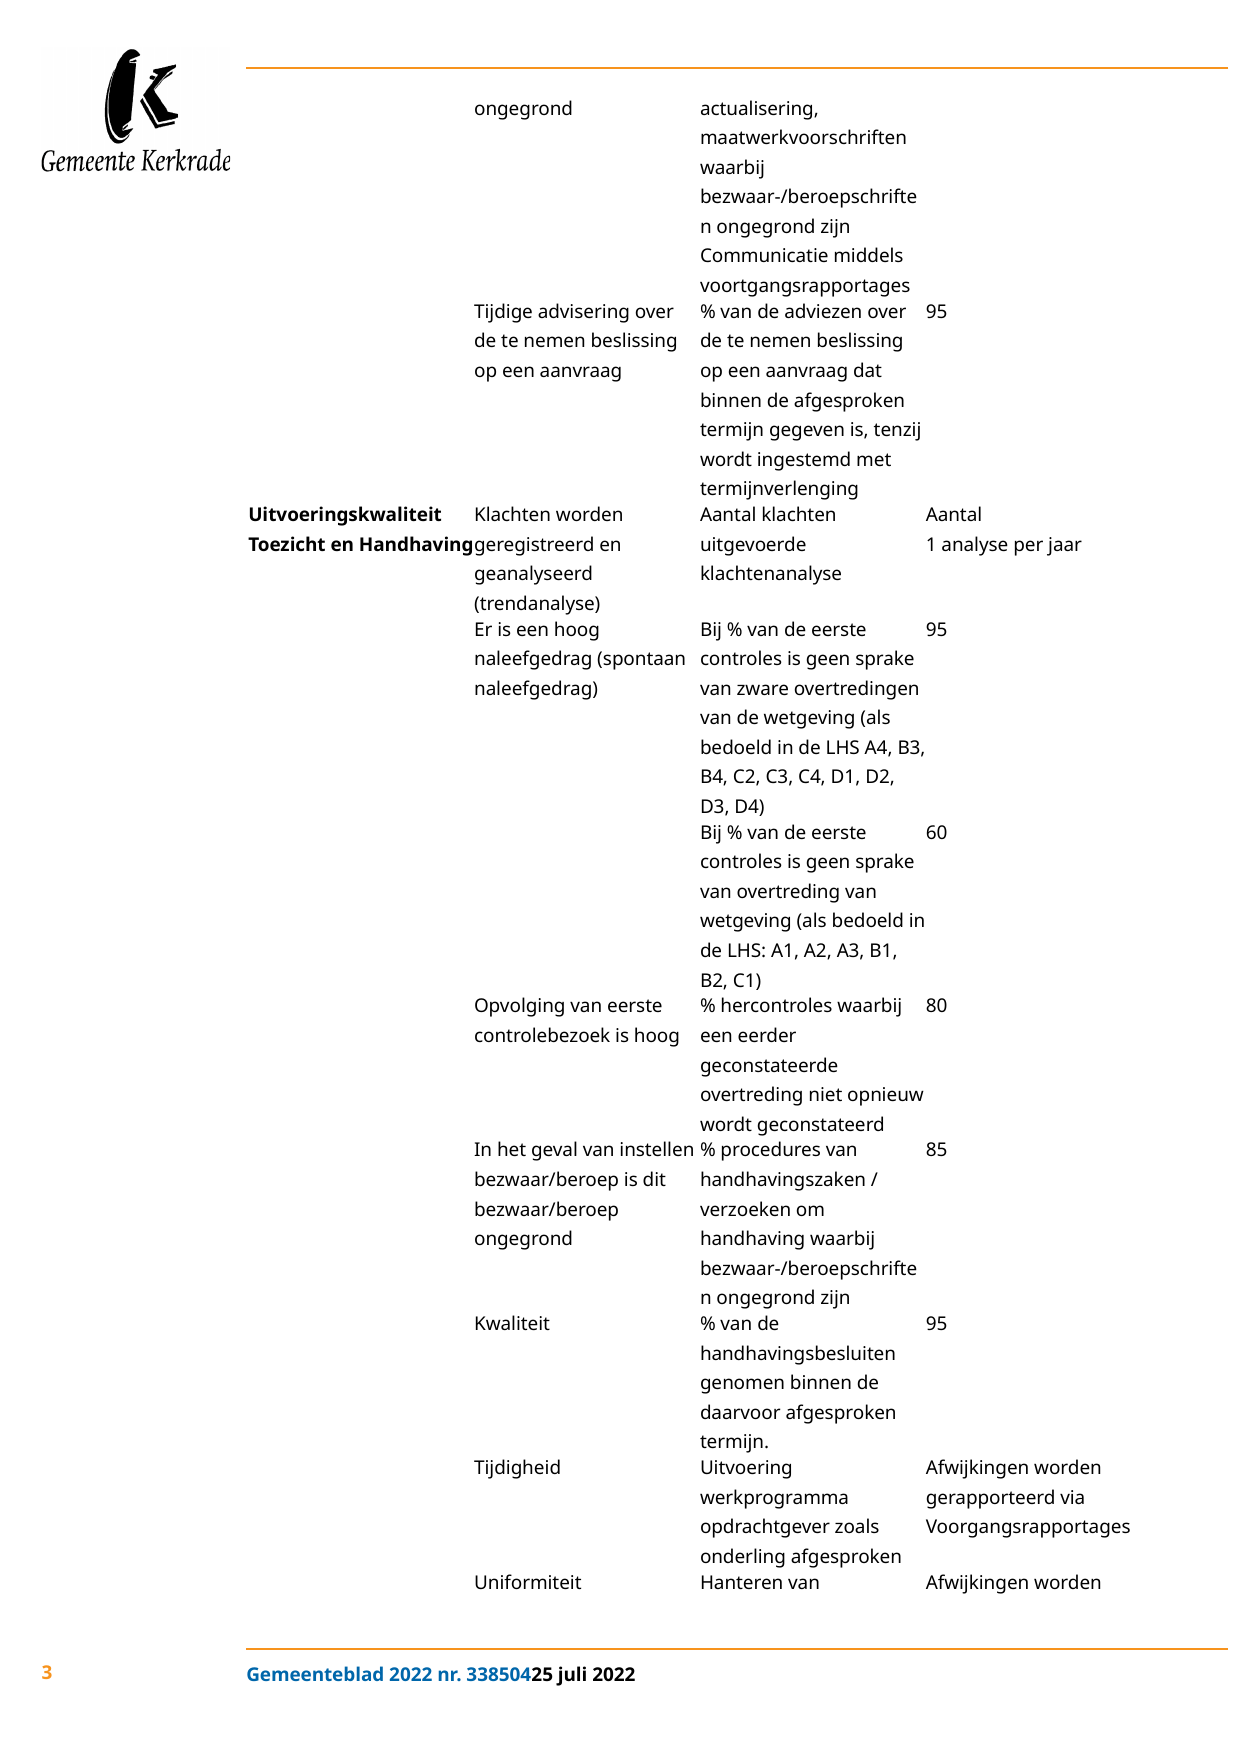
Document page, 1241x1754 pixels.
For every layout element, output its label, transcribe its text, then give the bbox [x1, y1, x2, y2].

table_cell Aantal klachten uitgevoerde klachtenanalyse [700, 501, 926, 616]
table_cell Uitvoeringskwaliteit Toezicht en Handhaving [248, 501, 474, 616]
table_cell Opvolging van eerste controlebezoek is hoog [474, 993, 700, 1137]
table_cell ongegrond [474, 95, 700, 298]
table_cell Bij % van de eerste controles is geen sprake van overtreding van wetgeving (als bedoeld in de LHS: A1, A2, A3, B1, B2, C1) [700, 819, 926, 993]
table_cell Uniformiteit [474, 1569, 700, 1594]
table_cell % procedures van handhavingszaken / verzoeken om handhaving waarbij bezwaar-/beroepschriften ongegrond zijn [700, 1137, 926, 1310]
table_cell Tijdige advisering over de te nemen beslissing op een aanvraag [474, 298, 700, 501]
table_cell Kwaliteit [474, 1310, 700, 1454]
table_cell In het geval van instellen bezwaar/beroep is dit bezwaar/beroep ongegrond [474, 1137, 700, 1310]
table_cell [248, 1454, 474, 1569]
table_cell % hercontroles waarbij een eerder geconstateerde overtreding niet opnieuw wordt geconstateerd [700, 993, 926, 1137]
table_cell 85 [926, 1137, 1152, 1310]
table_cell [248, 298, 474, 501]
table_cell Er is een hoog naleefgedrag (spontaan naleefgedrag) [474, 616, 700, 819]
table_cell [926, 95, 1152, 298]
picture [41, 47, 231, 172]
table_cell Afwijkingen worden gerapporteerd via Voorgangsrapportages [926, 1454, 1152, 1569]
table_cell % van de adviezen over de te nemen beslissing op een aanvraag dat binnen de afgesproken termijn gegeven is, tenzij wordt ingestemd met termijnverlenging [700, 298, 926, 501]
table_cell 95 [926, 298, 1152, 501]
table_cell Hanteren van [700, 1569, 926, 1594]
table_cell Tijdigheid [474, 1454, 700, 1569]
table_cell Klachten worden geregistreerd en geanalyseerd (trendanalyse) [474, 501, 700, 616]
table_cell Afwijkingen worden [926, 1569, 1152, 1594]
table_cell 60 [926, 819, 1152, 993]
table_cell Aantal 1 analyse per jaar [926, 501, 1152, 616]
table_cell [248, 1310, 474, 1454]
table_cell [248, 616, 474, 819]
table_cell [474, 819, 700, 993]
table_cell 95 [926, 1310, 1152, 1454]
table_cell Uitvoering werkprogramma opdrachtgever zoals onderling afgesproken [700, 1454, 926, 1569]
table_cell % van de handhavingsbesluiten genomen binnen de daarvoor afgesproken termijn. [700, 1310, 926, 1454]
table_cell Bij % van de eerste controles is geen sprake van zware overtredingen van de wetgeving (als bedoeld in de LHS A4, B3, B4, C2, C3, C4, D1, D2, D3, D4) [700, 616, 926, 819]
table_cell [248, 993, 474, 1137]
table_cell [248, 95, 474, 298]
table_cell 95 [926, 616, 1152, 819]
table_cell [248, 819, 474, 993]
table_cell 80 [926, 993, 1152, 1137]
table_cell [248, 1137, 474, 1310]
table_cell [248, 1569, 474, 1594]
table_cell actualisering, maatwerkvoorschriften waarbij bezwaar-/beroepschriften ongegrond zijn Communicatie middels voortgangsrapportages [700, 95, 926, 298]
